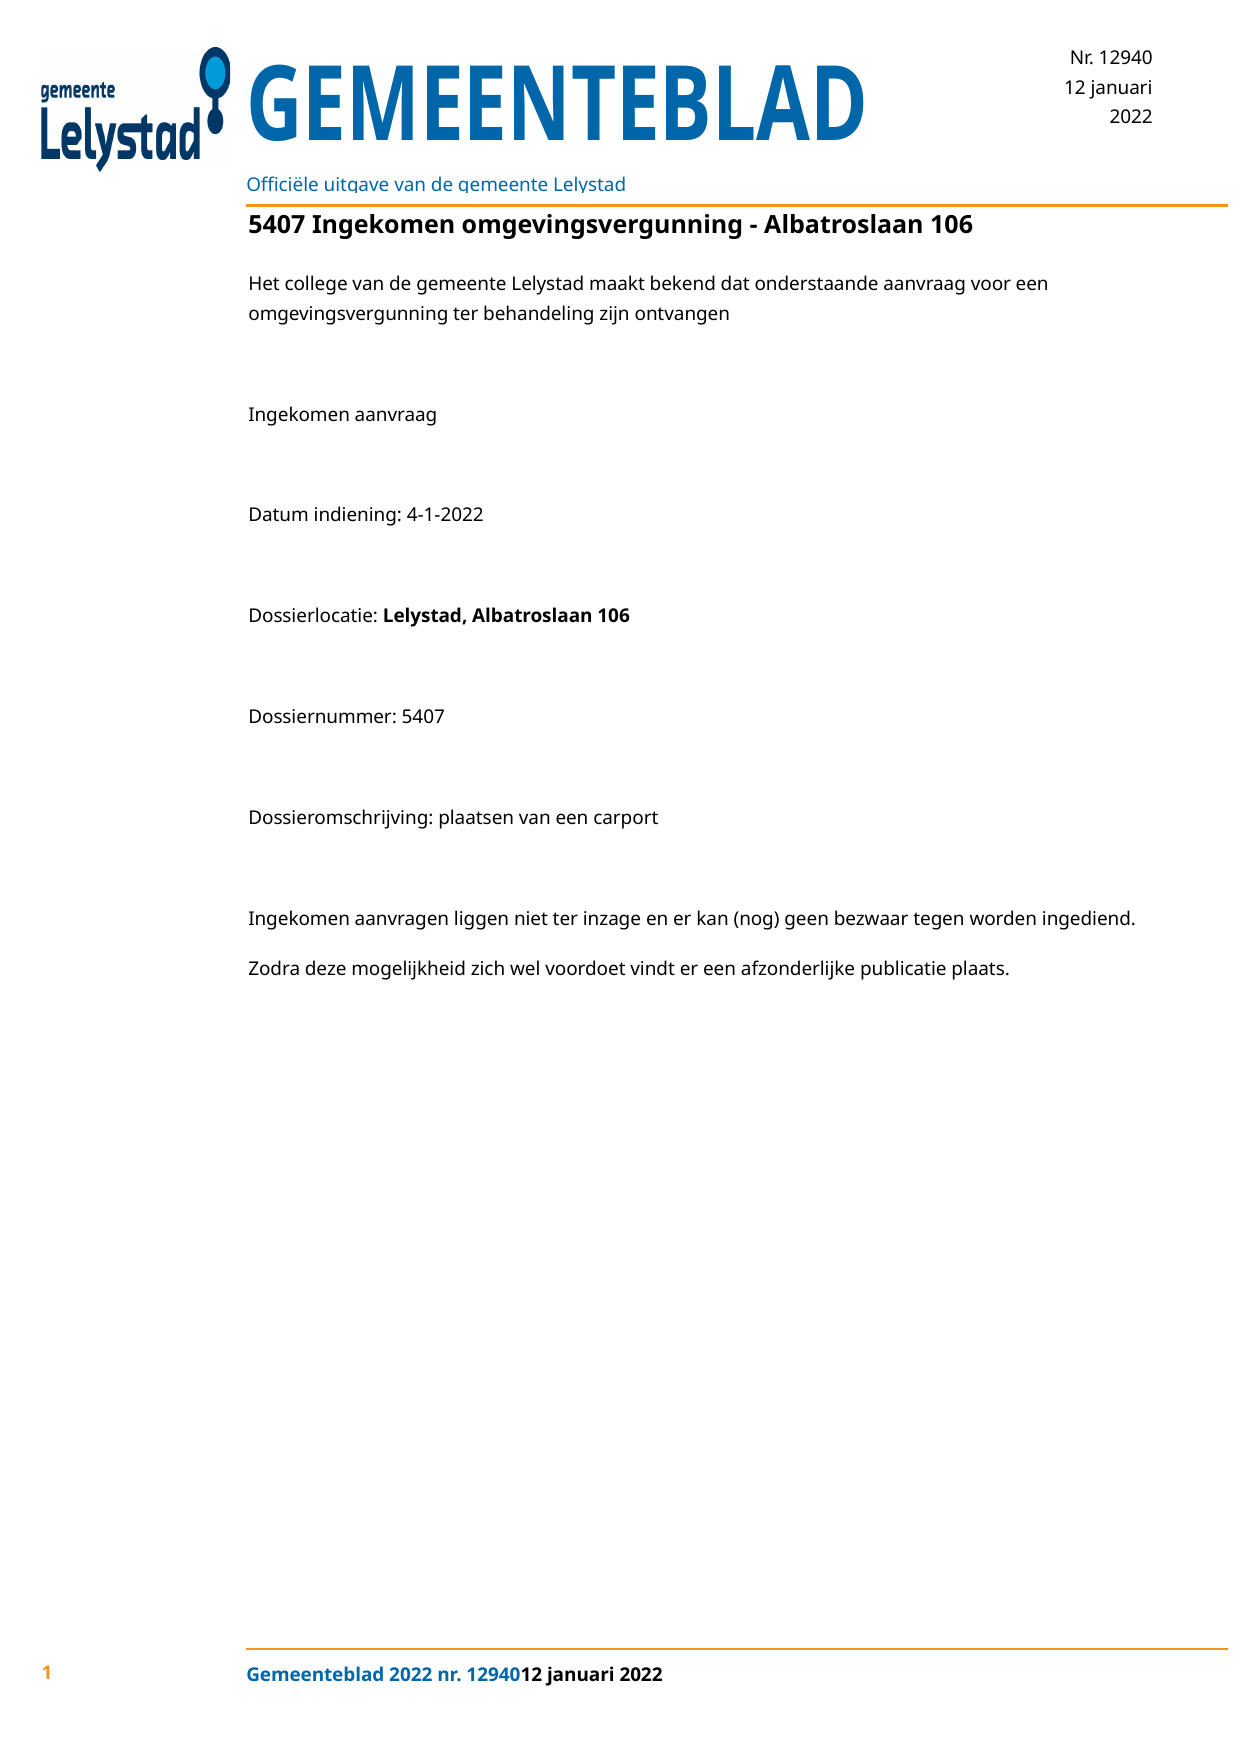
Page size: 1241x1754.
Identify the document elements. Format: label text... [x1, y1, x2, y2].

text Dossierlocatie: Lelystad, Albatroslaan 106 [248, 602, 1152, 628]
text Zodra deze mogelijkheid zich wel voordoet vindt er een afzonderlijke publicatie plaats. [248, 955, 1152, 981]
text 5407 Ingekomen omgevingsvergunning - Albatroslaan 106 [248, 207, 1152, 241]
text Datum indiening: 4-1-2022 [248, 502, 1152, 527]
text Het college van de gemeente Lelystad maakt bekend dat onderstaande aanvraag voor een omgevingsvergunning ter behandeling zijn ontvangen [248, 270, 1152, 326]
text Dossieromschrijving: plaatsen van een carport [248, 804, 1152, 830]
text Ingekomen aanvraag [248, 401, 1152, 426]
text Ingekomen aanvragen liggen niet ter inzage en er kan (nog) geen bezwaar tegen worden ingediend. [248, 905, 1152, 931]
text Dossiernummer: 5407 [248, 703, 1152, 729]
picture [41, 47, 231, 172]
